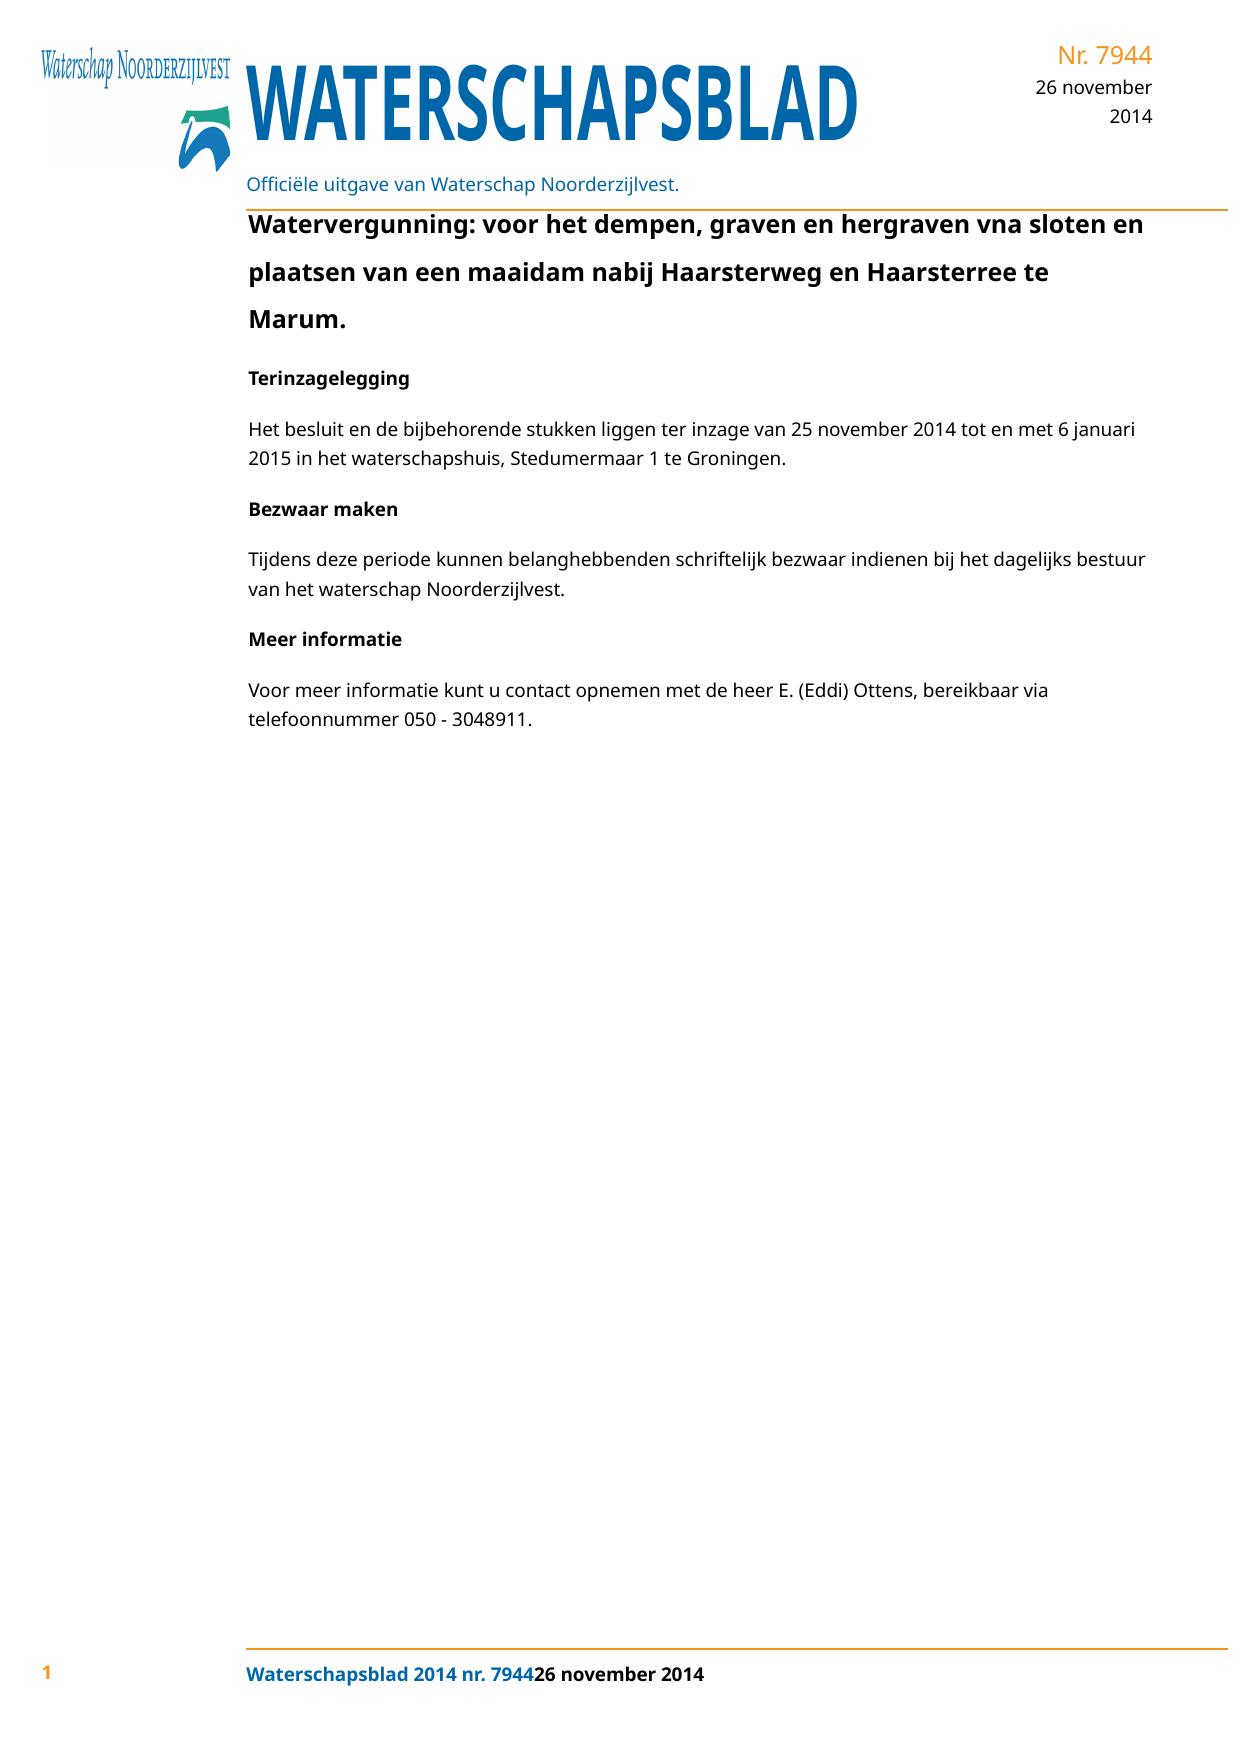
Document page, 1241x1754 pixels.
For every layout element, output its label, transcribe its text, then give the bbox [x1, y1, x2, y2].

text Terinzagelegging [248, 366, 1152, 391]
text Meer informatie [248, 626, 1152, 652]
text Het besluit en de bijbehorende stukken liggen ter inzage van 25 november 2014 tot en met 6 januari 2015 in het waterschapshuis, Stedumermaar 1 te Groningen. [248, 416, 1152, 471]
picture [41, 47, 231, 172]
text Watervergunning: voor het dempen, graven en hergraven vna sloten en plaatsen van een maaidam nabij Haarsterweg en Haarsterree te Marum. [248, 211, 1152, 336]
text Voor meer informatie kunt u contact opnemen met de heer E. (Eddi) Ottens, bereikbaar via telefoonnummer 050 - 3048911. [248, 677, 1152, 732]
text Tijdens deze periode kunnen belanghebbenden schriftelijk bezwaar indienen bij het dagelijks bestuur van het waterschap Noorderzijlvest. [248, 546, 1152, 602]
text Bezwaar maken [248, 496, 1152, 522]
